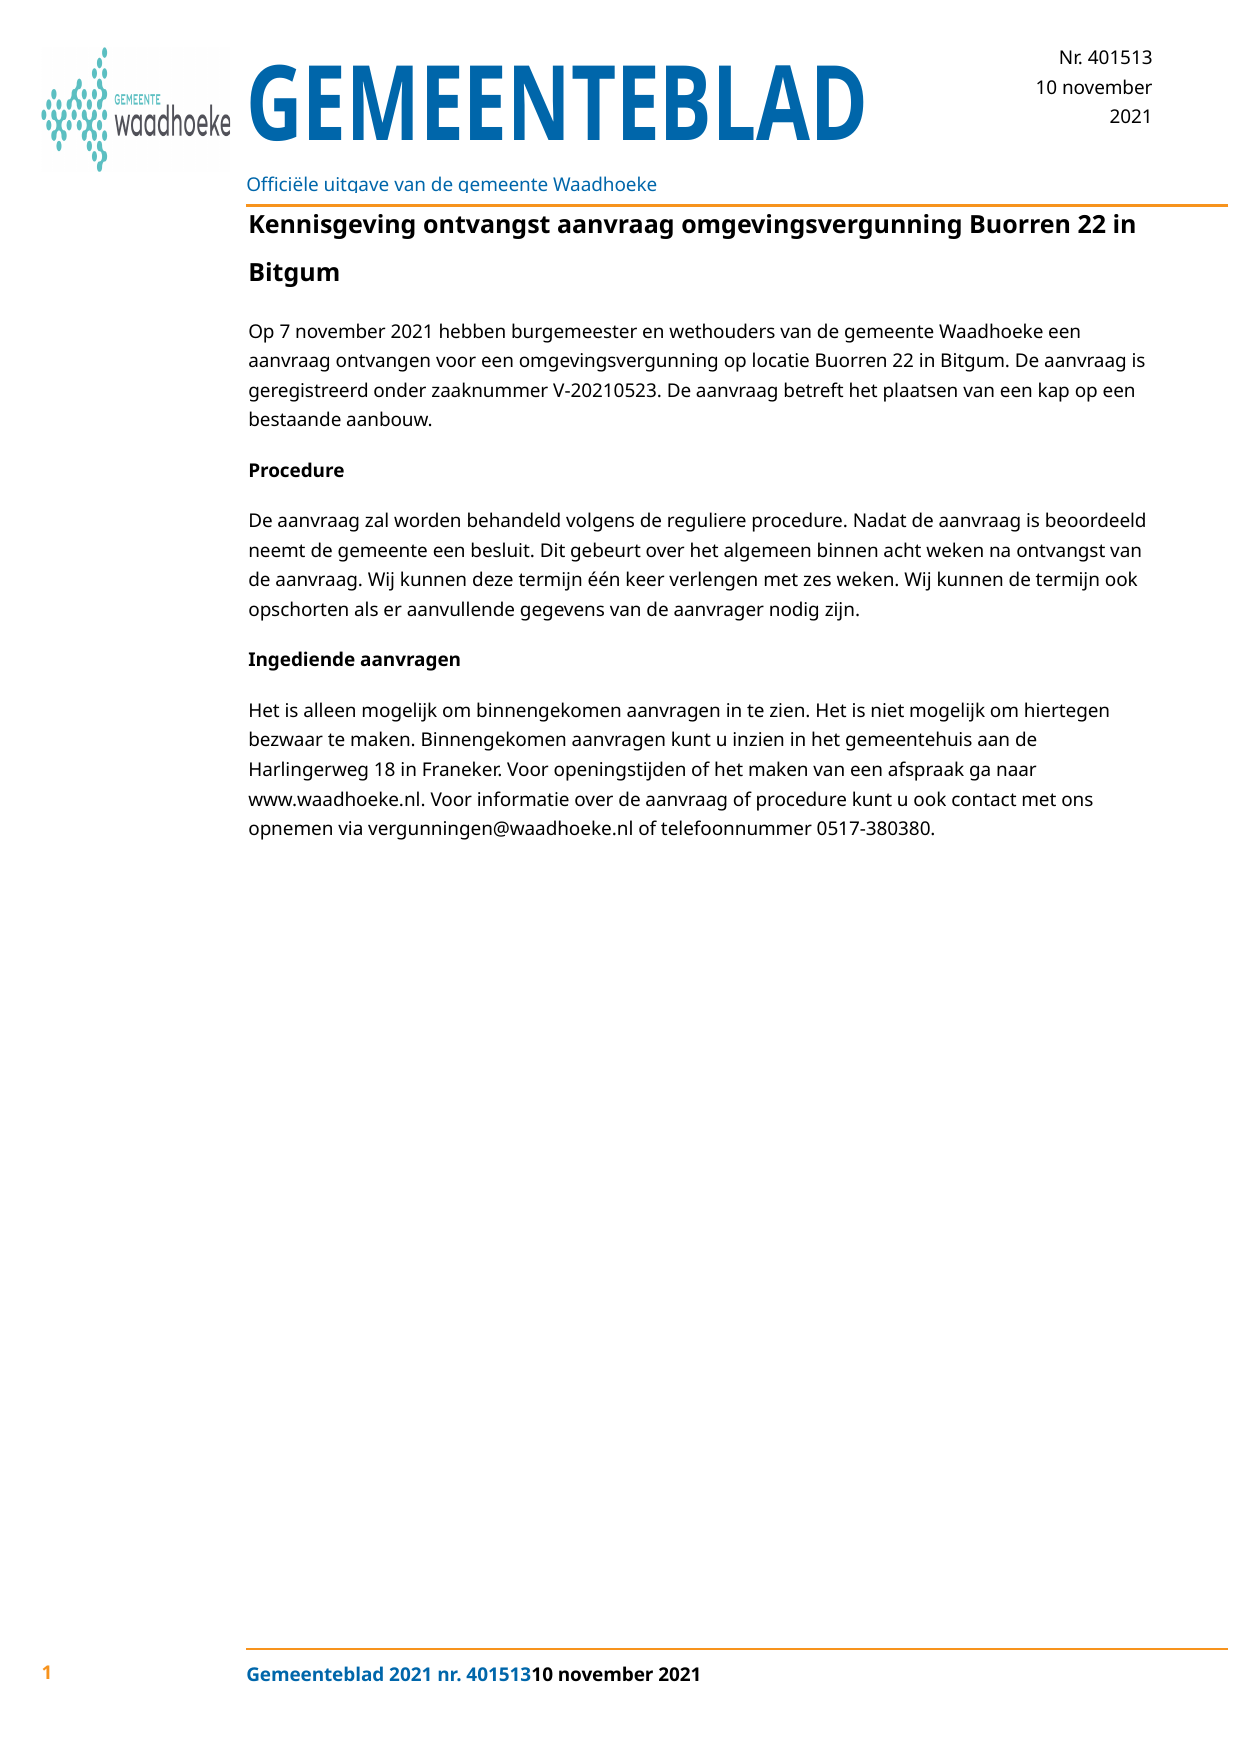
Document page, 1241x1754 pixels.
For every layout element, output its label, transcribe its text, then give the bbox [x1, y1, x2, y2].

text Procedure [248, 457, 1152, 483]
text De aanvraag zal worden behandeld volgens de reguliere procedure. Nadat de aanvraag is beoordeeld neemt de gemeente een besluit. Dit gebeurt over het algemeen binnen acht weken na ontvangst van de aanvraag. Wij kunnen deze termijn één keer verlengen met zes weken. Wij kunnen de termijn ook opschorten als er aanvullende gegevens van de aanvrager nodig zijn. [248, 507, 1152, 622]
text Kennisgeving ontvangst aanvraag omgevingsvergunning Buorren 22 in Bitgum [248, 207, 1152, 288]
picture [41, 47, 231, 172]
text Op 7 november 2021 hebben burgemeester en wethouders van de gemeente Waadhoeke een aanvraag ontvangen voor een omgevingsvergunning op locatie Buorren 22 in Bitgum. De aanvraag is geregistreerd onder zaaknummer V-20210523. De aanvraag betreft het plaatsen van een kap op een bestaande aanbouw. [248, 318, 1152, 432]
text Het is alleen mogelijk om binnengekomen aanvragen in te zien. Het is niet mogelijk om hiertegen bezwaar te maken. Binnengekomen aanvragen kunt u inzien in het gemeentehuis aan de Harlingerweg 18 in Franeker. Voor openingstijden of het maken van een afspraak ga naar www.waadhoeke.nl. Voor informatie over de aanvraag of procedure kunt u ook contact met ons opnemen via vergunningen@waadhoeke.nl of telefoonnummer 0517-380380. [248, 697, 1152, 841]
text Ingediende aanvragen [248, 647, 1152, 672]
